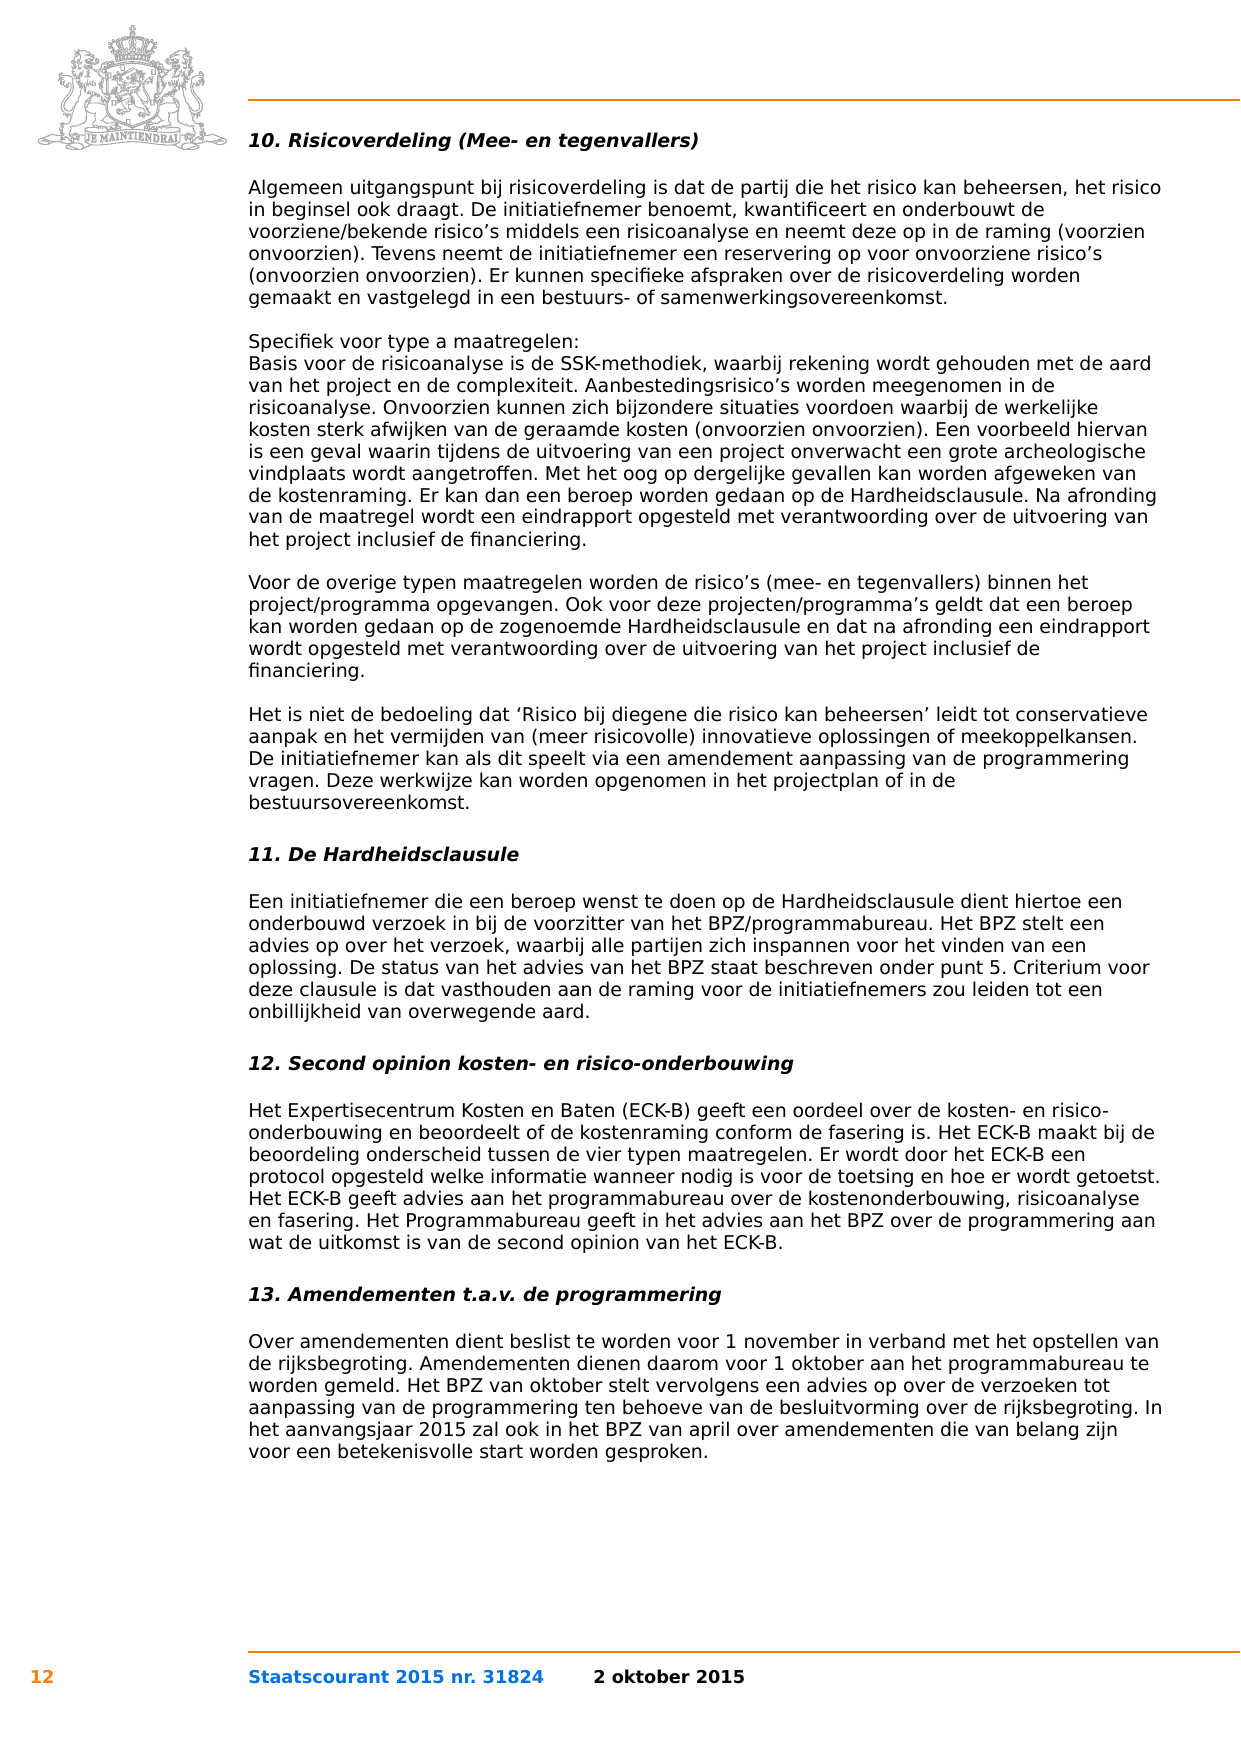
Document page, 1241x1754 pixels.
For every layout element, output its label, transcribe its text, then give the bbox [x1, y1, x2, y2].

text Basis voor de risicoanalyse is de SSK-methodiek, waarbij rekening wordt gehouden met de aard van het project en de complexiteit. Aanbestedingsrisico’s worden meegenomen in de risicoanalyse. Onvoorzien kunnen zich bijzondere situaties voordoen waarbij de werkelijke kosten sterk afwijken van de geraamde kosten (onvoorzien onvoorzien). Een voorbeeld hiervan is een geval waarin tijdens de uitvoering van een project onverwacht een grote archeologische vindplaats wordt aangetroffen. Met het oog op dergelijke gevallen kan worden afgeweken van de kostenraming. Er kan dan een beroep worden gedaan op de Hardheidsclausule. Na afronding van de maatregel wordt een eindrapport opgesteld met verantwoording over de uitvoering van het project inclusief de financiering. [248, 353, 1163, 550]
subtitle 11. De Hardheidsclausule [248, 844, 1163, 866]
text Een initiatiefnemer die een beroep wenst te doen op de Hardheidsclausule dient hiertoe een onderbouwd verzoek in bij de voorzitter van het BPZ/programmabureau. Het BPZ stelt een advies op over het verzoek, waarbij alle partijen zich inspannen voor het vinden van een oplossing. De status van het advies van het BPZ staat beschreven onder punt 5. Criterium voor deze clausule is dat vasthouden aan de raming voor de initiatiefnemers zou leiden tot een onbillijkheid van overwegende aard. [248, 891, 1163, 1023]
text Voor de overige typen maatregelen worden de risico’s (mee- en tegenvallers) binnen het project/programma opgevangen. Ook voor deze projecten/programma’s geldt dat een beroep kan worden gedaan op de zogenoemde Hardheidsclausule en dat na afronding een eindrapport wordt opgesteld met verantwoording over de uitvoering van het project inclusief de financiering. [248, 572, 1163, 682]
text Het is niet de bedoeling dat ‘Risico bij diegene die risico kan beheersen’ leidt tot conservatieve aanpak en het vermijden van (meer risicovolle) innovatieve oplossingen of meekoppelkansen. De initiatiefnemer kan als dit speelt via een amendement aanpassing van de programmering vragen. Deze werkwijze kan worden opgenomen in het projectplan of in de bestuursovereenkomst. [248, 704, 1163, 814]
picture [38, 25, 227, 150]
subtitle 12. Second opinion kosten- en risico-onderbouwing [248, 1053, 1163, 1075]
subtitle 10. Risicoverdeling (Mee- en tegenvallers) [248, 130, 1163, 152]
text Specifiek voor type a maatregelen: [248, 331, 1163, 353]
text Het Expertisecentrum Kosten en Baten (ECK-B) geeft een oordeel over de kosten- en risico-onderbouwing en beoordeelt of de kostenraming conform de fasering is. Het ECK-B maakt bij de beoordeling onderscheid tussen de vier typen maatregelen. Er wordt door het ECK-B een protocol opgesteld welke informatie wanneer nodig is voor de toetsing en hoe er wordt getoetst. Het ECK-B geeft advies aan het programmabureau over de kostenonderbouwing, risicoanalyse en fasering. Het Programmabureau geeft in het advies aan het BPZ over de programmering aan wat de uitkomst is van de second opinion van het ECK-B. [248, 1100, 1163, 1254]
text Algemeen uitgangspunt bij risicoverdeling is dat de partij die het risico kan beheersen, het risico in beginsel ook draagt. De initiatiefnemer benoemt, kwantificeert en onderbouwt de voorziene/bekende risico’s middels een risicoanalyse en neemt deze op in de raming (voorzien onvoorzien). Tevens neemt de initiatiefnemer een reservering op voor onvoorziene risico’s (onvoorzien onvoorzien). Er kunnen specifieke afspraken over de risicoverdeling worden gemaakt en vastgelegd in een bestuurs- of samenwerkingsovereenkomst. [248, 177, 1163, 309]
text Over amendementen dient beslist te worden voor 1 november in verband met het opstellen van de rijksbegroting. Amendementen dienen daarom voor 1 oktober aan het programmabureau te worden gemeld. Het BPZ van oktober stelt vervolgens een advies op over de verzoeken tot aanpassing van de programmering ten behoeve van de besluitvorming over de rijksbegroting. In het aanvangsjaar 2015 zal ook in het BPZ van april over amendementen die van belang zijn voor een betekenisvolle start worden gesproken. [248, 1331, 1163, 1462]
subtitle 13. Amendementen t.a.v. de programmering [248, 1284, 1163, 1306]
